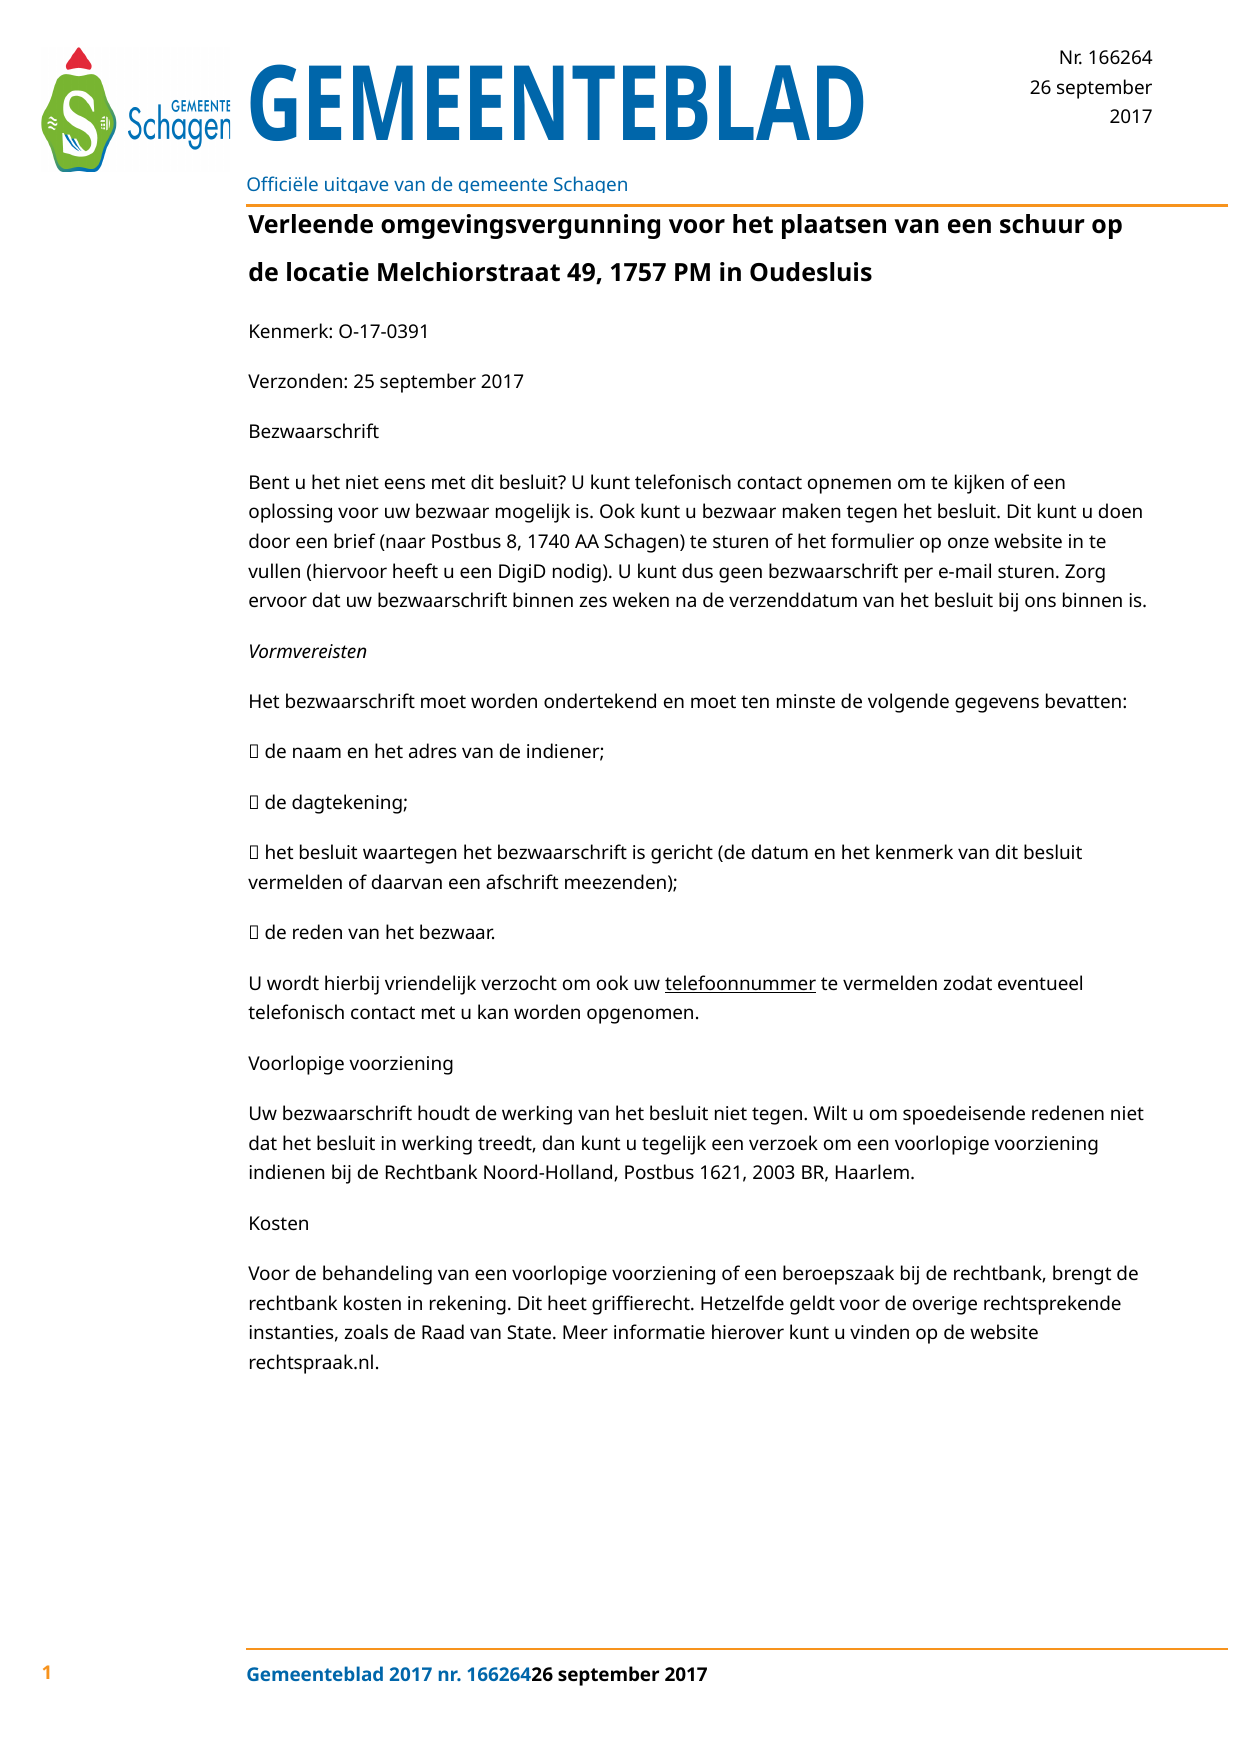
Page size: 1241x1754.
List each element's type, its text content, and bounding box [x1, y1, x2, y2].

text Voor de behandeling van een voorlopige voorziening of een beroepszaak bij de rechtbank, brengt de rechtbank kosten in rekening. Dit heet griffierecht. Hetzelfde geldt voor de overige rechtsprekende instanties, zoals de Raad van State. Meer informatie hierover kunt u vinden op de website rechtspraak.nl. [248, 1260, 1152, 1375]
text Bezwaarschrift [248, 419, 1152, 444]
text  de dagtekening; [248, 789, 1152, 815]
text  de reden van het bezwaar. [248, 919, 1152, 945]
text  de naam en het adres van de indiener; [248, 739, 1152, 764]
text Voorlopige voorziening [248, 1050, 1152, 1076]
text Het bezwaarschrift moet worden ondertekend en moet ten minste de volgende gegevens bevatten: [248, 688, 1152, 714]
text Kenmerk: O-17-0391 [248, 318, 1152, 344]
text Uw bezwaarschrift houdt de werking van het besluit niet tegen. Wilt u om spoedeisende redenen niet dat het besluit in werking treedt, dan kunt u tegelijk een verzoek om een voorlopige voorziening indienen bij de Rechtbank Noord-Holland, Postbus 1621, 2003 BR, Haarlem. [248, 1100, 1152, 1185]
text Verleende omgevingsvergunning voor het plaatsen van een schuur op de locatie Melchiorstraat 49, 1757 PM in Oudesluis [248, 207, 1152, 288]
text U wordt hierbij vriendelijk verzocht om ook uw telefoonnummer te vermelden zodat eventueel telefonisch contact met u kan worden opgenomen. [248, 970, 1152, 1025]
picture [41, 47, 231, 172]
text  het besluit waartegen het bezwaarschrift is gericht (de datum en het kenmerk van dit besluit vermelden of daarvan een afschrift meezenden); [248, 839, 1152, 895]
text Vormvereisten [248, 638, 1152, 664]
text Verzonden: 25 september 2017 [248, 368, 1152, 394]
text Bent u het niet eens met dit besluit? U kunt telefonisch contact opnemen om te kijken of een oplossing voor uw bezwaar mogelijk is. Ook kunt u bezwaar maken tegen het besluit. Dit kunt u doen door een brief (naar Postbus 8, 1740 AA Schagen) te sturen of het formulier op onze website in te vullen (hiervoor heeft u een DigiD nodig). U kunt dus geen bezwaarschrift per e-mail sturen. Zorg ervoor dat uw bezwaarschrift binnen zes weken na de verzenddatum van het besluit bij ons binnen is. [248, 469, 1152, 613]
text Kosten [248, 1210, 1152, 1236]
